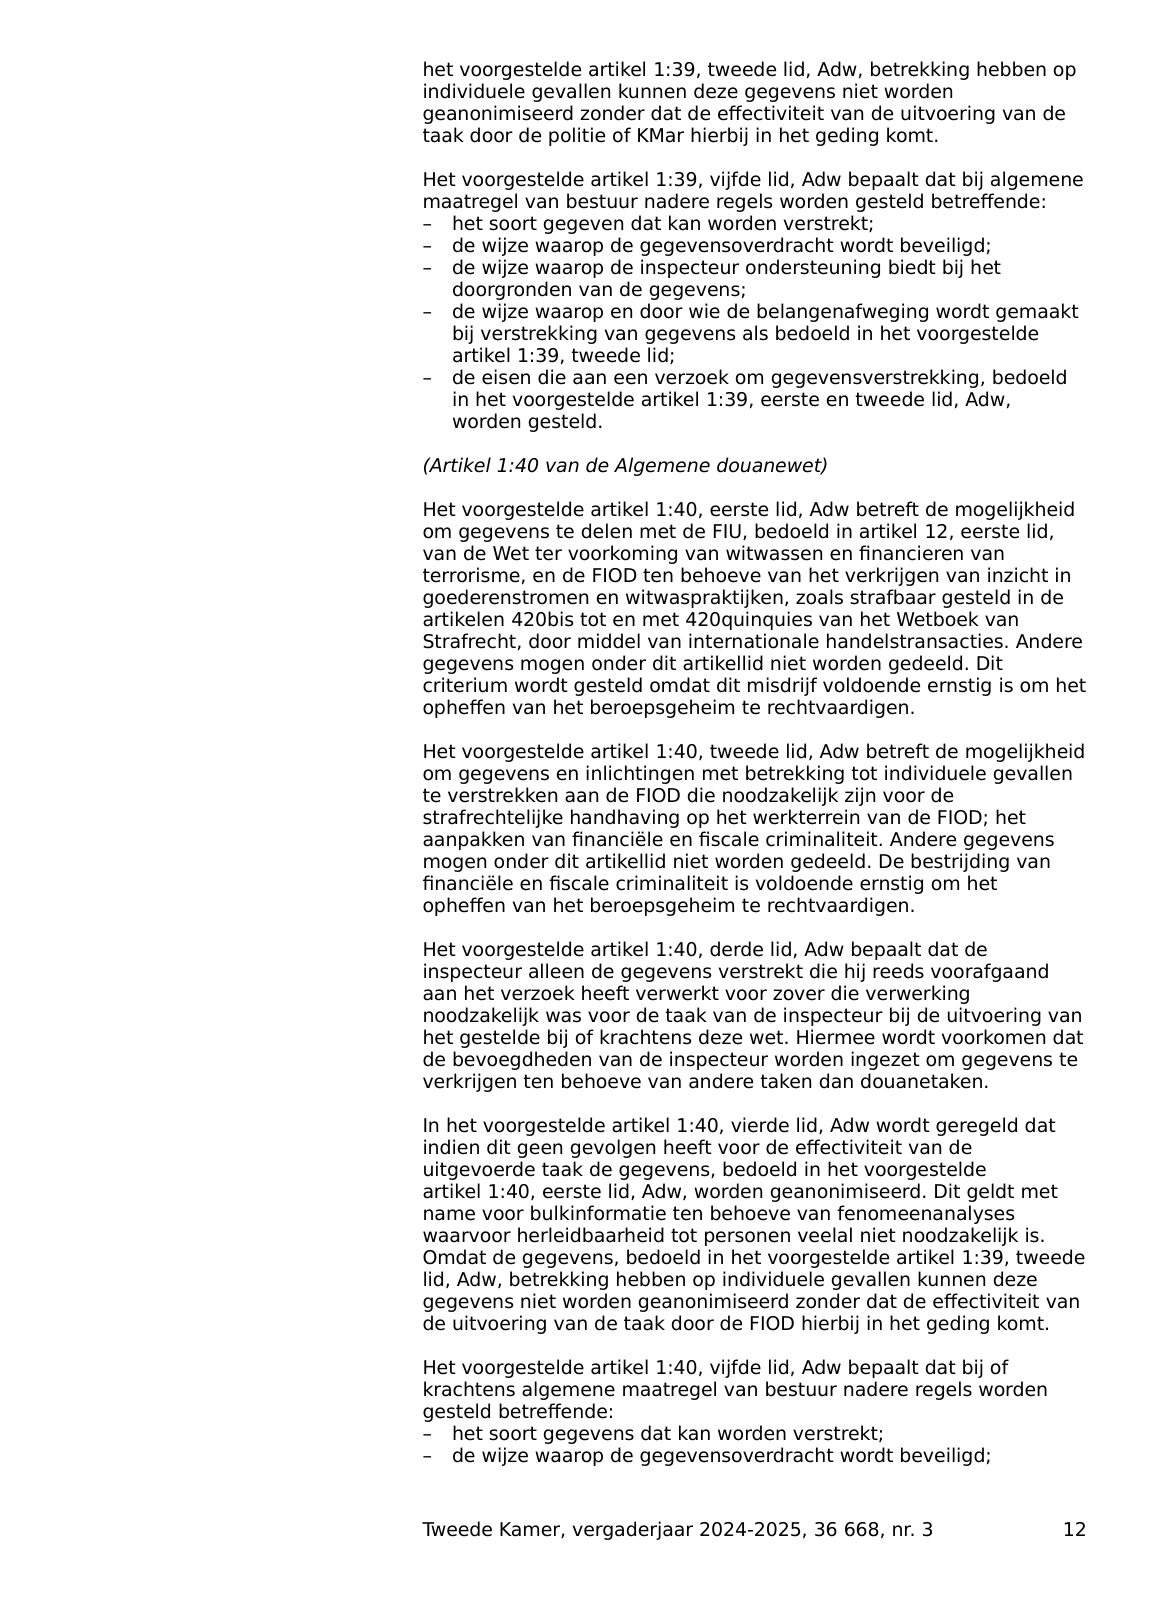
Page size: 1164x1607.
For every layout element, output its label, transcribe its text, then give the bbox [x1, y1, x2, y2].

text Het voorgestelde artikel 1:40, vijfde lid, Adw bepaalt dat bij of krachtens algemene maatregel van bestuur nadere regels worden gesteld betreffende: [422, 1357, 1087, 1423]
text – de wijze waarop de inspecteur ondersteuning biedt bij het doorgronden van de gegevens; [422, 257, 1087, 301]
text het voorgestelde artikel 1:39, tweede lid, Adw, betrekking hebben op individuele gevallen kunnen deze gegevens niet worden geanonimiseerd zonder dat de effectiviteit van de uitvoering van de taak door de politie of KMar hierbij in het geding komt. [422, 59, 1087, 147]
text – de wijze waarop de gegevensoverdracht wordt beveiligd; [422, 1445, 1087, 1467]
text Het voorgestelde artikel 1:40, tweede lid, Adw betreft de mogelijkheid om gegevens en inlichtingen met betrekking tot individuele gevallen te verstrekken aan de FIOD die noodzakelijk zijn voor de strafrechtelijke handhaving op het werkterrein van de FIOD; het aanpakken van financiële en fiscale criminaliteit. Andere gegevens mogen onder dit artikellid niet worden gedeeld. De bestrijding van financiële en fiscale criminaliteit is voldoende ernstig om het opheffen van het beroepsgeheim te rechtvaardigen. [422, 741, 1087, 917]
text – het soort gegevens dat kan worden verstrekt; [422, 1423, 1087, 1445]
text – de wijze waarop de gegevensoverdracht wordt beveiligd; [422, 235, 1087, 257]
text – de eisen die aan een verzoek om gegevensverstrekking, bedoeld in het voorgestelde artikel 1:39, eerste en tweede lid, Adw, worden gesteld. [422, 367, 1087, 433]
text Het voorgestelde artikel 1:40, eerste lid, Adw betreft de mogelijkheid om gegevens te delen met de FIU, bedoeld in artikel 12, eerste lid, van de Wet ter voorkoming van witwassen en financieren van terrorisme, en de FIOD ten behoeve van het verkrijgen van inzicht in goederenstromen en witwaspraktijken, zoals strafbaar gesteld in de artikelen 420bis tot en met 420quinquies van het Wetboek van Strafrecht, door middel van internationale handelstransacties. Andere gegevens mogen onder dit artikellid niet worden gedeeld. Dit criterium wordt gesteld omdat dit misdrijf voldoende ernstig is om het opheffen van het beroepsgeheim te rechtvaardigen. [422, 499, 1087, 719]
text Het voorgestelde artikel 1:39, vijfde lid, Adw bepaalt dat bij algemene maatregel van bestuur nadere regels worden gesteld betreffende: [422, 169, 1087, 213]
text – de wijze waarop en door wie de belangenafweging wordt gemaakt bij verstrekking van gegevens als bedoeld in het voorgestelde artikel 1:39, tweede lid; [422, 301, 1087, 367]
text Het voorgestelde artikel 1:40, derde lid, Adw bepaalt dat de inspecteur alleen de gegevens verstrekt die hij reeds voorafgaand aan het verzoek heeft verwerkt voor zover die verwerking noodzakelijk was voor de taak van de inspecteur bij de uitvoering van het gestelde bij of krachtens deze wet. Hiermee wordt voorkomen dat de bevoegdheden van de inspecteur worden ingezet om gegevens te verkrijgen ten behoeve van andere taken dan douanetaken. [422, 939, 1087, 1093]
text In het voorgestelde artikel 1:40, vierde lid, Adw wordt geregeld dat indien dit geen gevolgen heeft voor de effectiviteit van de uitgevoerde taak de gegevens, bedoeld in het voorgestelde artikel 1:40, eerste lid, Adw, worden geanonimiseerd. Dit geldt met name voor bulkinformatie ten behoeve van fenomeenanalyses waarvoor herleidbaarheid tot personen veelal niet noodzakelijk is. Omdat de gegevens, bedoeld in het voorgestelde artikel 1:39, tweede lid, Adw, betrekking hebben op individuele gevallen kunnen deze gegevens niet worden geanonimiseerd zonder dat de effectiviteit van de uitvoering van de taak door de FIOD hierbij in het geding komt. [422, 1115, 1087, 1335]
text – het soort gegeven dat kan worden verstrekt; [422, 213, 1087, 235]
subtitle (Artikel 1:40 van de Algemene douanewet) [422, 455, 1087, 477]
